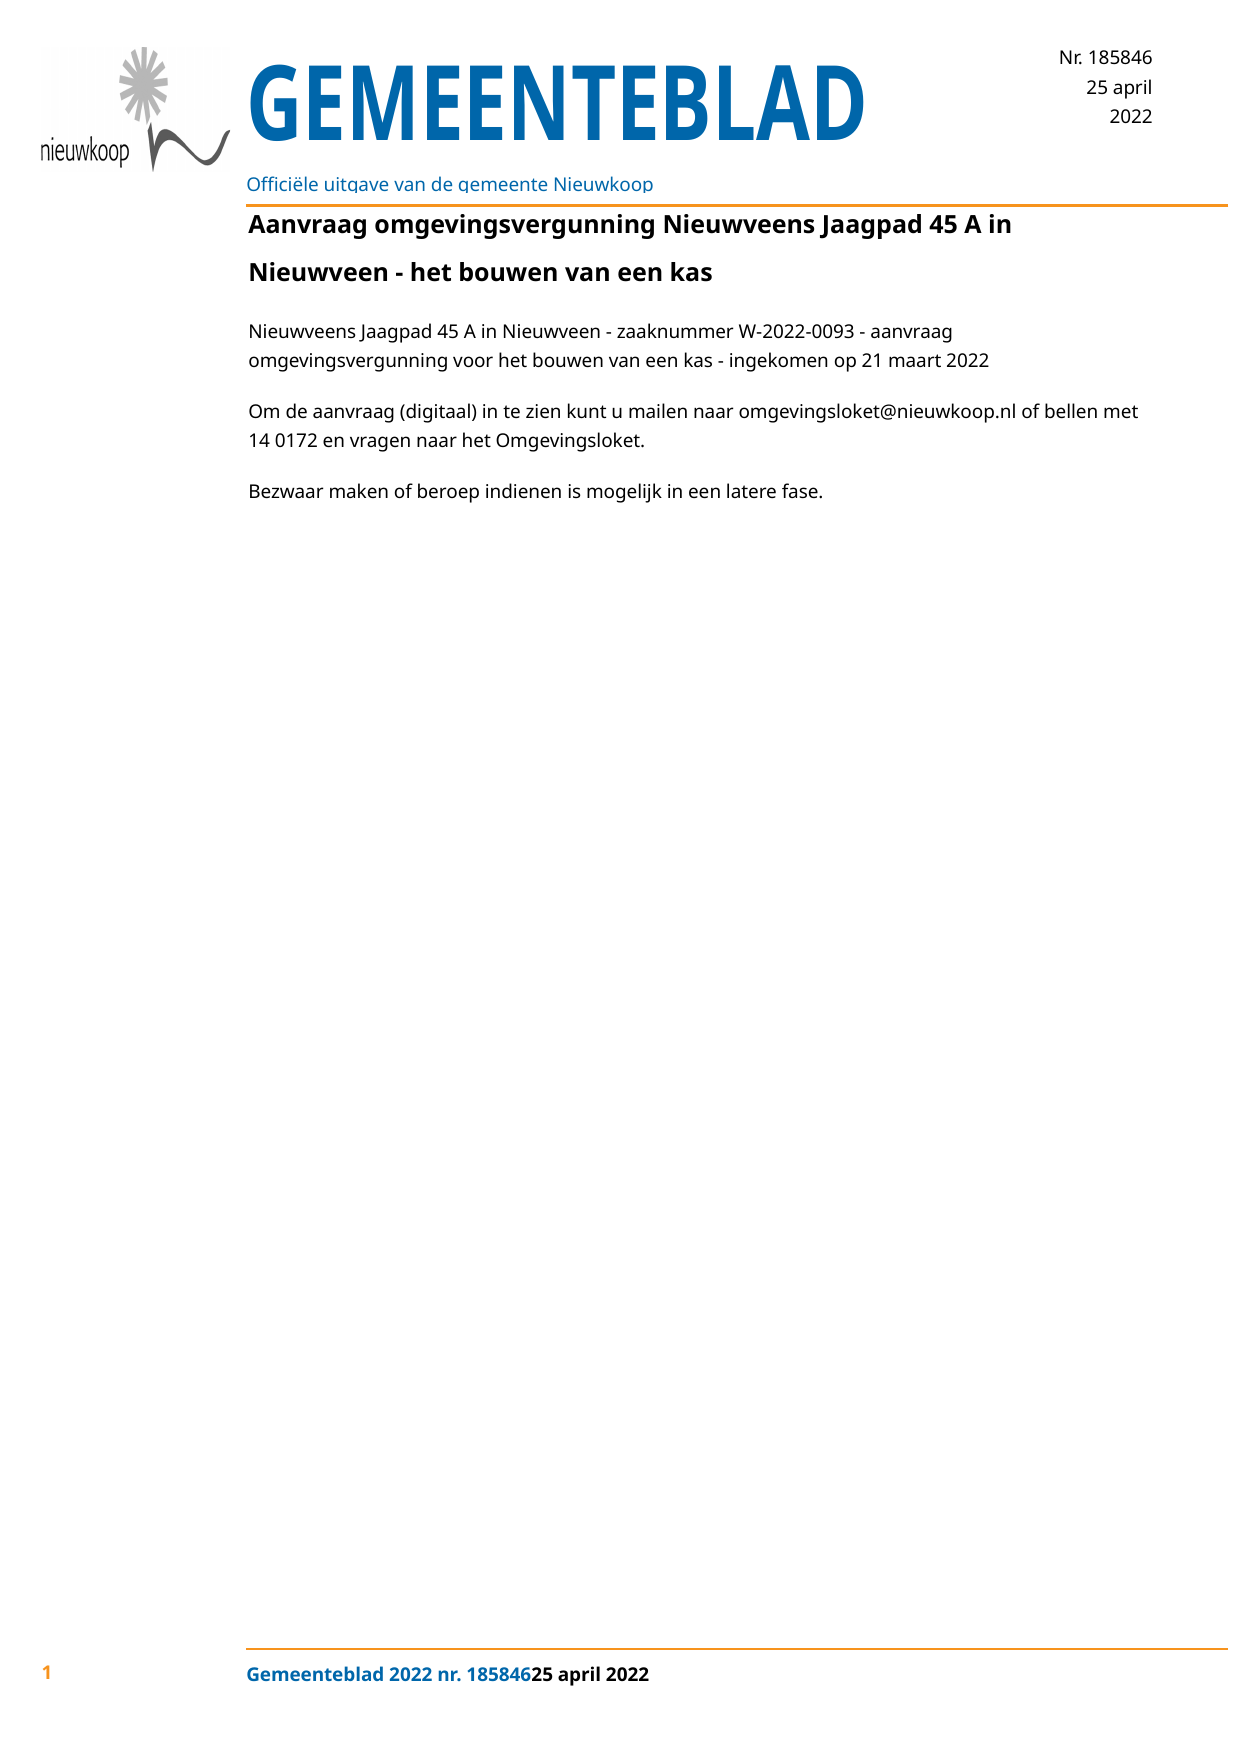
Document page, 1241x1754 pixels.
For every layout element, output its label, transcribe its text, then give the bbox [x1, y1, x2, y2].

text Aanvraag omgevingsvergunning Nieuwveens Jaagpad 45 A in Nieuwveen - het bouwen van een kas [248, 207, 1152, 288]
picture [41, 47, 231, 172]
text Bezwaar maken of beroep indienen is mogelijk in een latere fase. [248, 478, 1152, 504]
text Om de aanvraag (digitaal) in te zien kunt u mailen naar omgevingsloket@nieuwkoop.nl of bellen met 14 0172 en vragen naar het Omgevingsloket. [248, 398, 1152, 453]
text Nieuwveens Jaagpad 45 A in Nieuwveen - zaaknummer W-2022-0093 - aanvraag omgevingsvergunning voor het bouwen van een kas - ingekomen op 21 maart 2022 [248, 318, 1152, 373]
